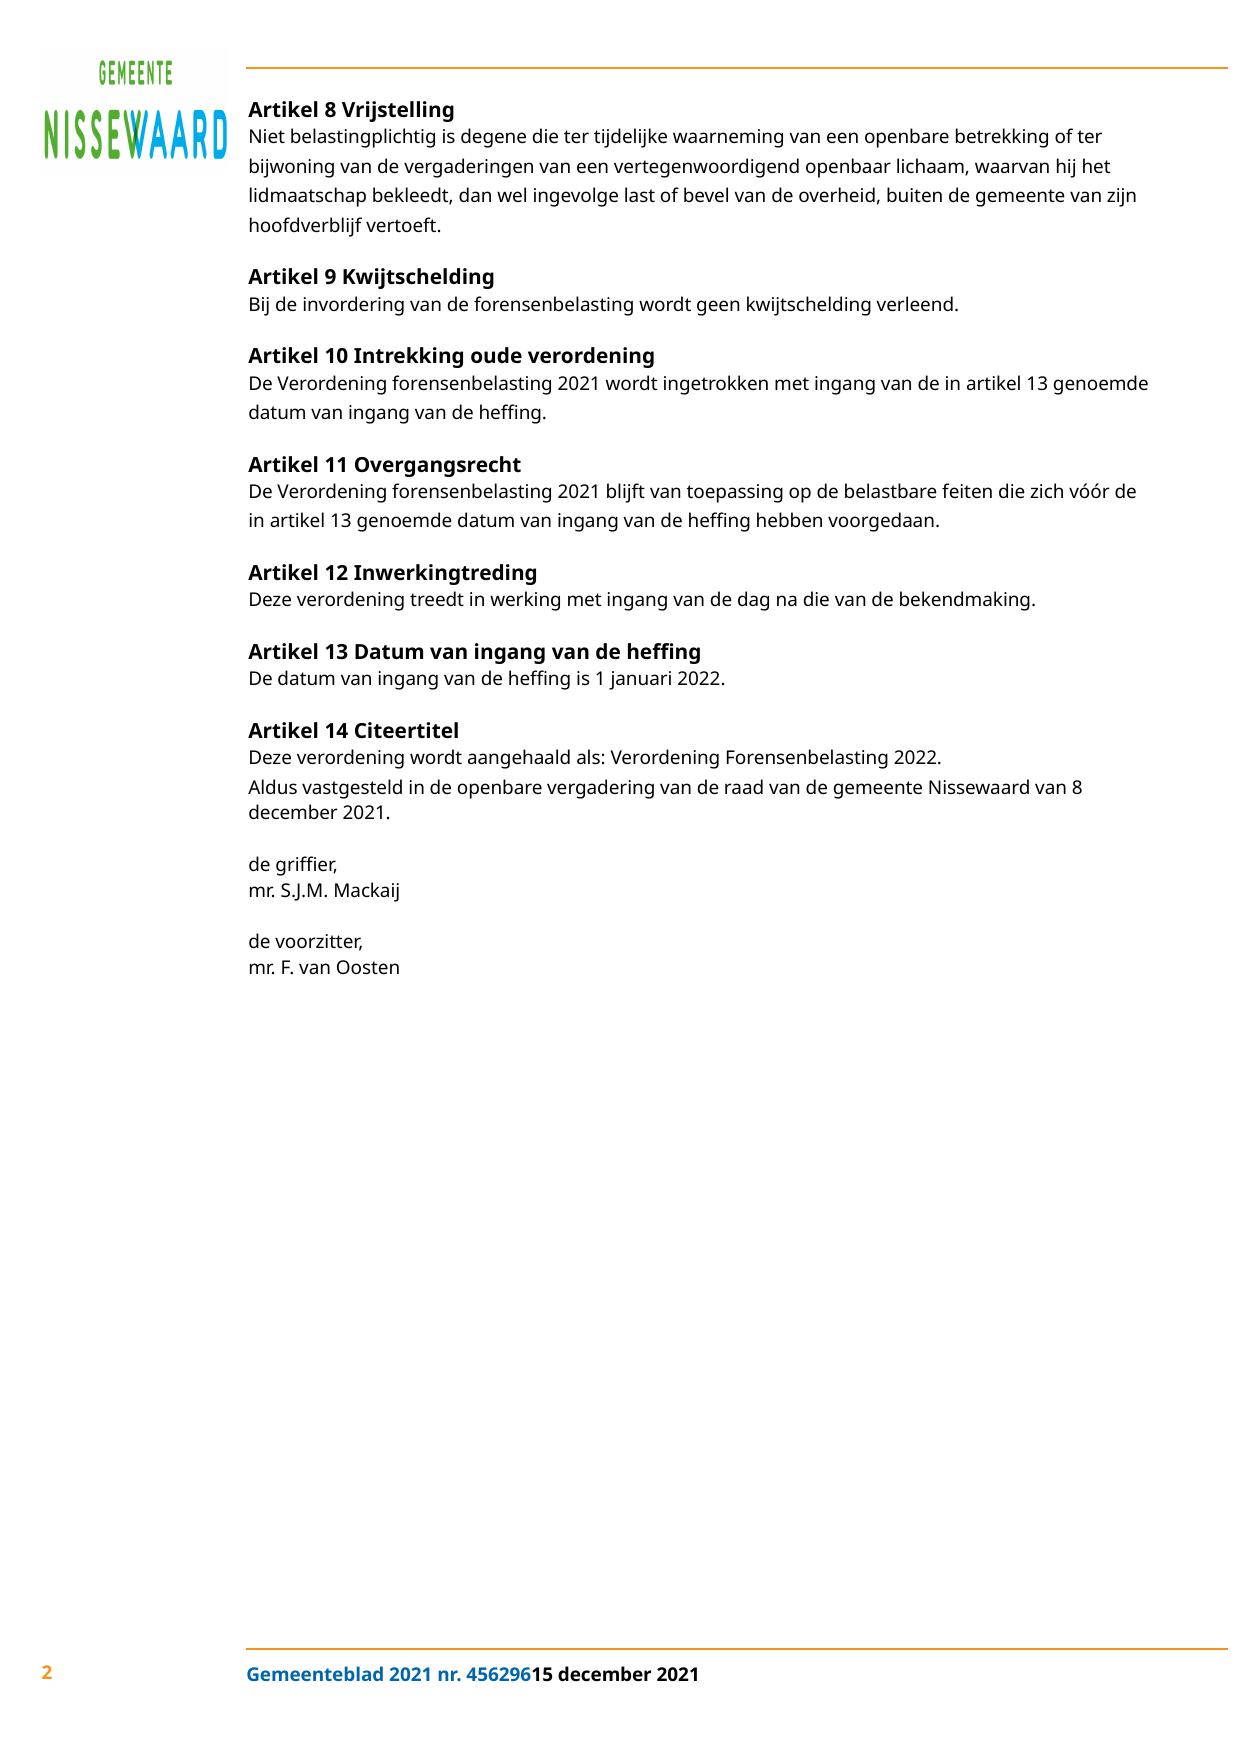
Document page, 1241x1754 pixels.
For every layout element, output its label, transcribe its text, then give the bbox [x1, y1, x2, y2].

text Bij de invordering van de forensenbelasting wordt geen kwijtschelding verleend. [248, 291, 1152, 317]
text Niet belastingplichtig is degene die ter tijdelijke waarneming van een openbare betrekking of ter bijwoning van de vergaderingen van een vertegenwoordigend openbaar lichaam, waarvan hij het lidmaatschap bekleedt, dan wel ingevolge last of bevel van de overheid, buiten de gemeente van zijn hoofdverblijf vertoeft. [248, 123, 1152, 238]
text de griffier, [248, 851, 1152, 877]
text De Verordening forensenbelasting 2021 wordt ingetrokken met ingang van de in artikel 13 genoemde datum van ingang van de heffing. [248, 370, 1152, 425]
text Artikel 8 Vrijstelling [248, 95, 1152, 123]
text De datum van ingang van de heffing is 1 januari 2022. [248, 665, 1152, 691]
text Artikel 12 Inwerkingtreding [248, 558, 1152, 587]
text Artikel 10 Intrekking oude verordening [248, 341, 1152, 370]
text De Verordening forensenbelasting 2021 blijft van toepassing op de belastbare feiten die zich vóór de in artikel 13 genoemde datum van ingang van de heffing hebben voorgedaan. [248, 478, 1152, 533]
text mr. F. van Oosten [248, 954, 1152, 980]
text de voorzitter, [248, 928, 1152, 954]
text Artikel 13 Datum van ingang van de heffing [248, 637, 1152, 665]
text Artikel 14 Citeertitel [248, 716, 1152, 744]
text Artikel 9 Kwijtschelding [248, 262, 1152, 291]
text Artikel 11 Overgangsrecht [248, 450, 1152, 478]
picture [41, 47, 231, 172]
text mr. S.J.M. Mackaij [248, 877, 1152, 902]
text Deze verordening wordt aangehaald als: Verordening Forensenbelasting 2022. [248, 744, 1152, 770]
text Deze verordening treedt in werking met ingang van de dag na die van de bekendmaking. [248, 587, 1152, 612]
text Aldus vastgesteld in de openbare vergadering van de raad van de gemeente Nissewaard van 8 december 2021. [248, 774, 1152, 825]
